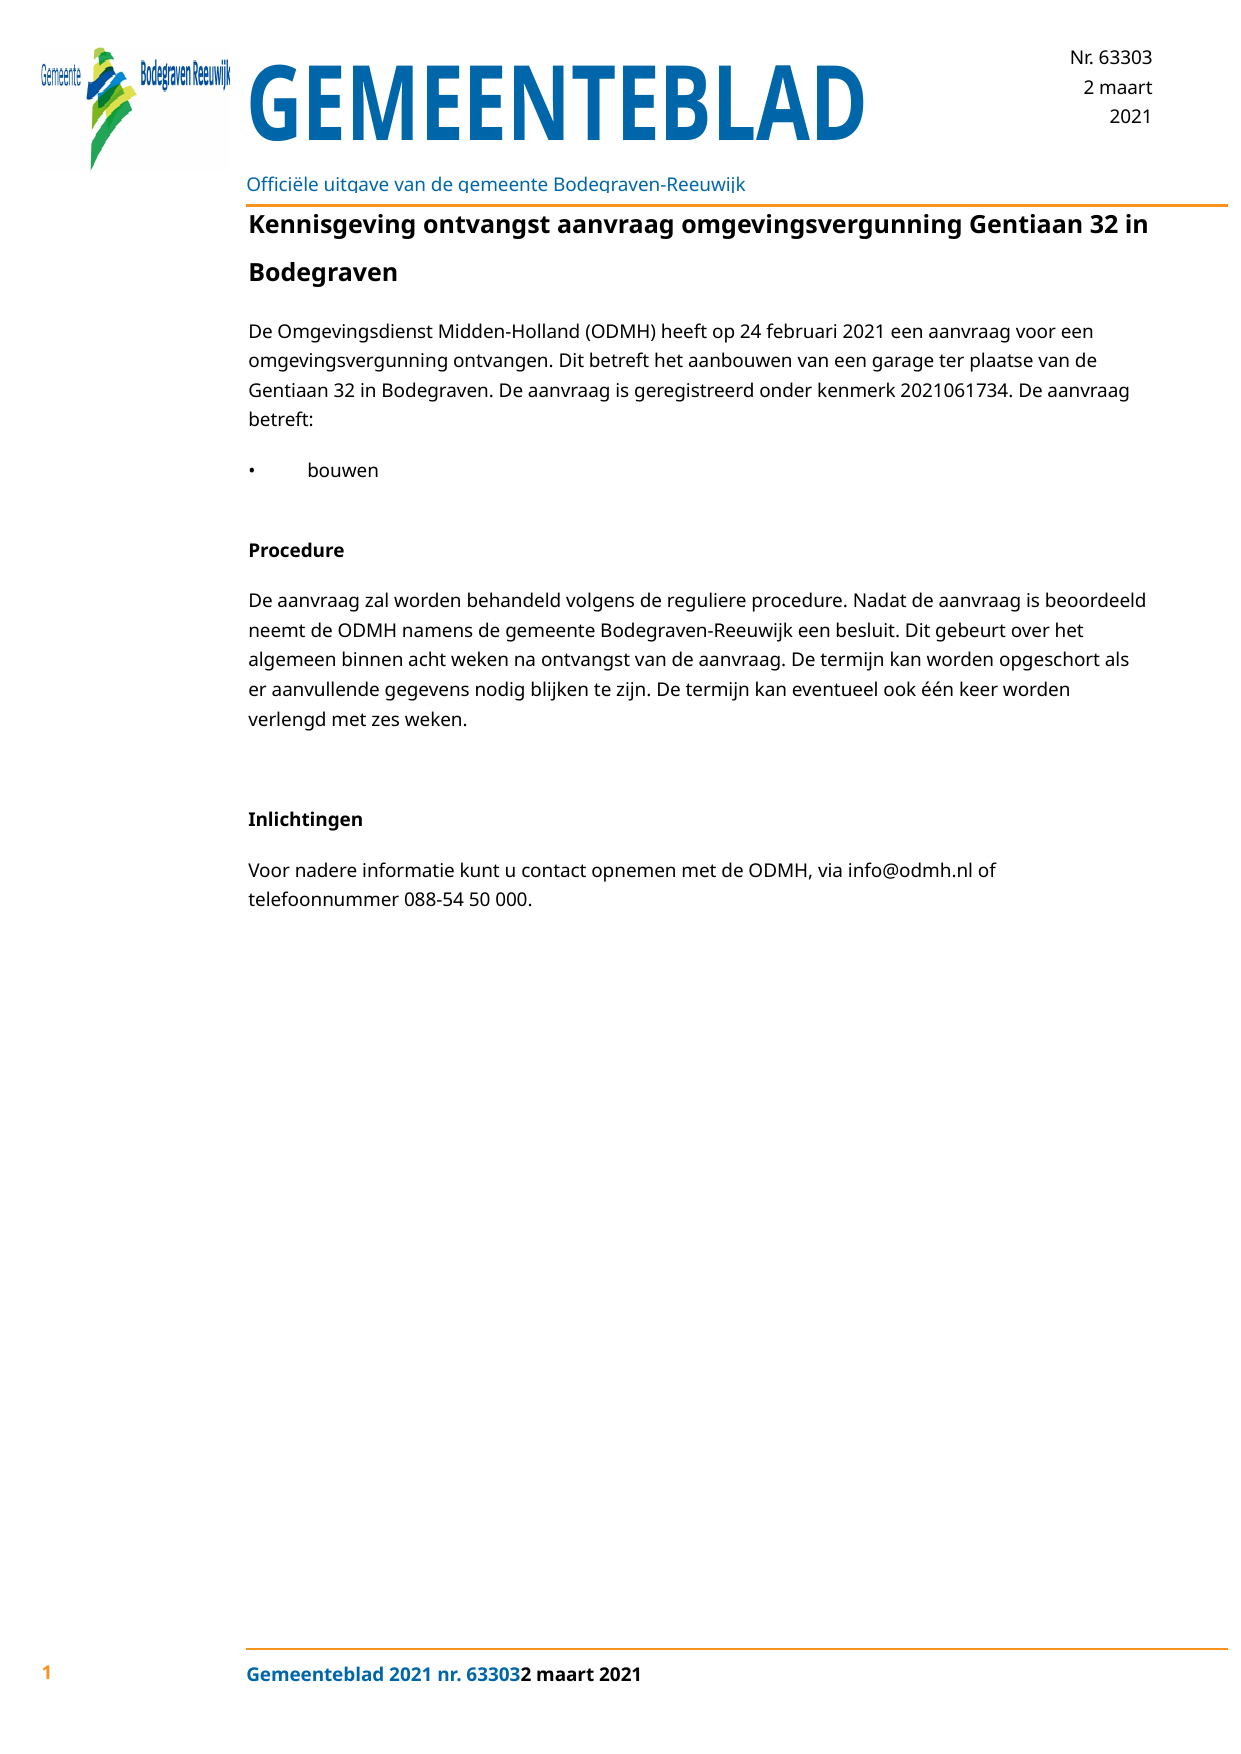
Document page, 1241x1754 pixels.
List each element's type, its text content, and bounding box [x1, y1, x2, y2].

text De aanvraag zal worden behandeld volgens de reguliere procedure. Nadat de aanvraag is beoordeeld neemt de ODMH namens de gemeente Bodegraven-Reeuwijk een besluit. Dit gebeurt over het algemeen binnen acht weken na ontvangst van de aanvraag. De termijn kan worden opgeschort als er aanvullende gegevens nodig blijken te zijn. De termijn kan eventueel ook één keer worden verlengd met zes weken. [248, 587, 1152, 732]
text Procedure [248, 537, 1152, 563]
text Inlichtingen [248, 807, 1152, 832]
text Voor nadere informatie kunt u contact opnemen met de ODMH, via info@odmh.nl of telefoonnummer 088-54 50 000. [248, 857, 1152, 912]
text Kennisgeving ontvangst aanvraag omgevingsvergunning Gentiaan 32 in Bodegraven [248, 207, 1152, 288]
picture [41, 47, 231, 172]
list bouwen [248, 457, 1152, 483]
text De Omgevingsdienst Midden-Holland (ODMH) heeft op 24 februari 2021 een aanvraag voor een omgevingsvergunning ontvangen. Dit betreft het aanbouwen van een garage ter plaatse van de Gentiaan 32 in Bodegraven. De aanvraag is geregistreerd onder kenmerk 2021061734. De aanvraag betreft: [248, 318, 1152, 432]
